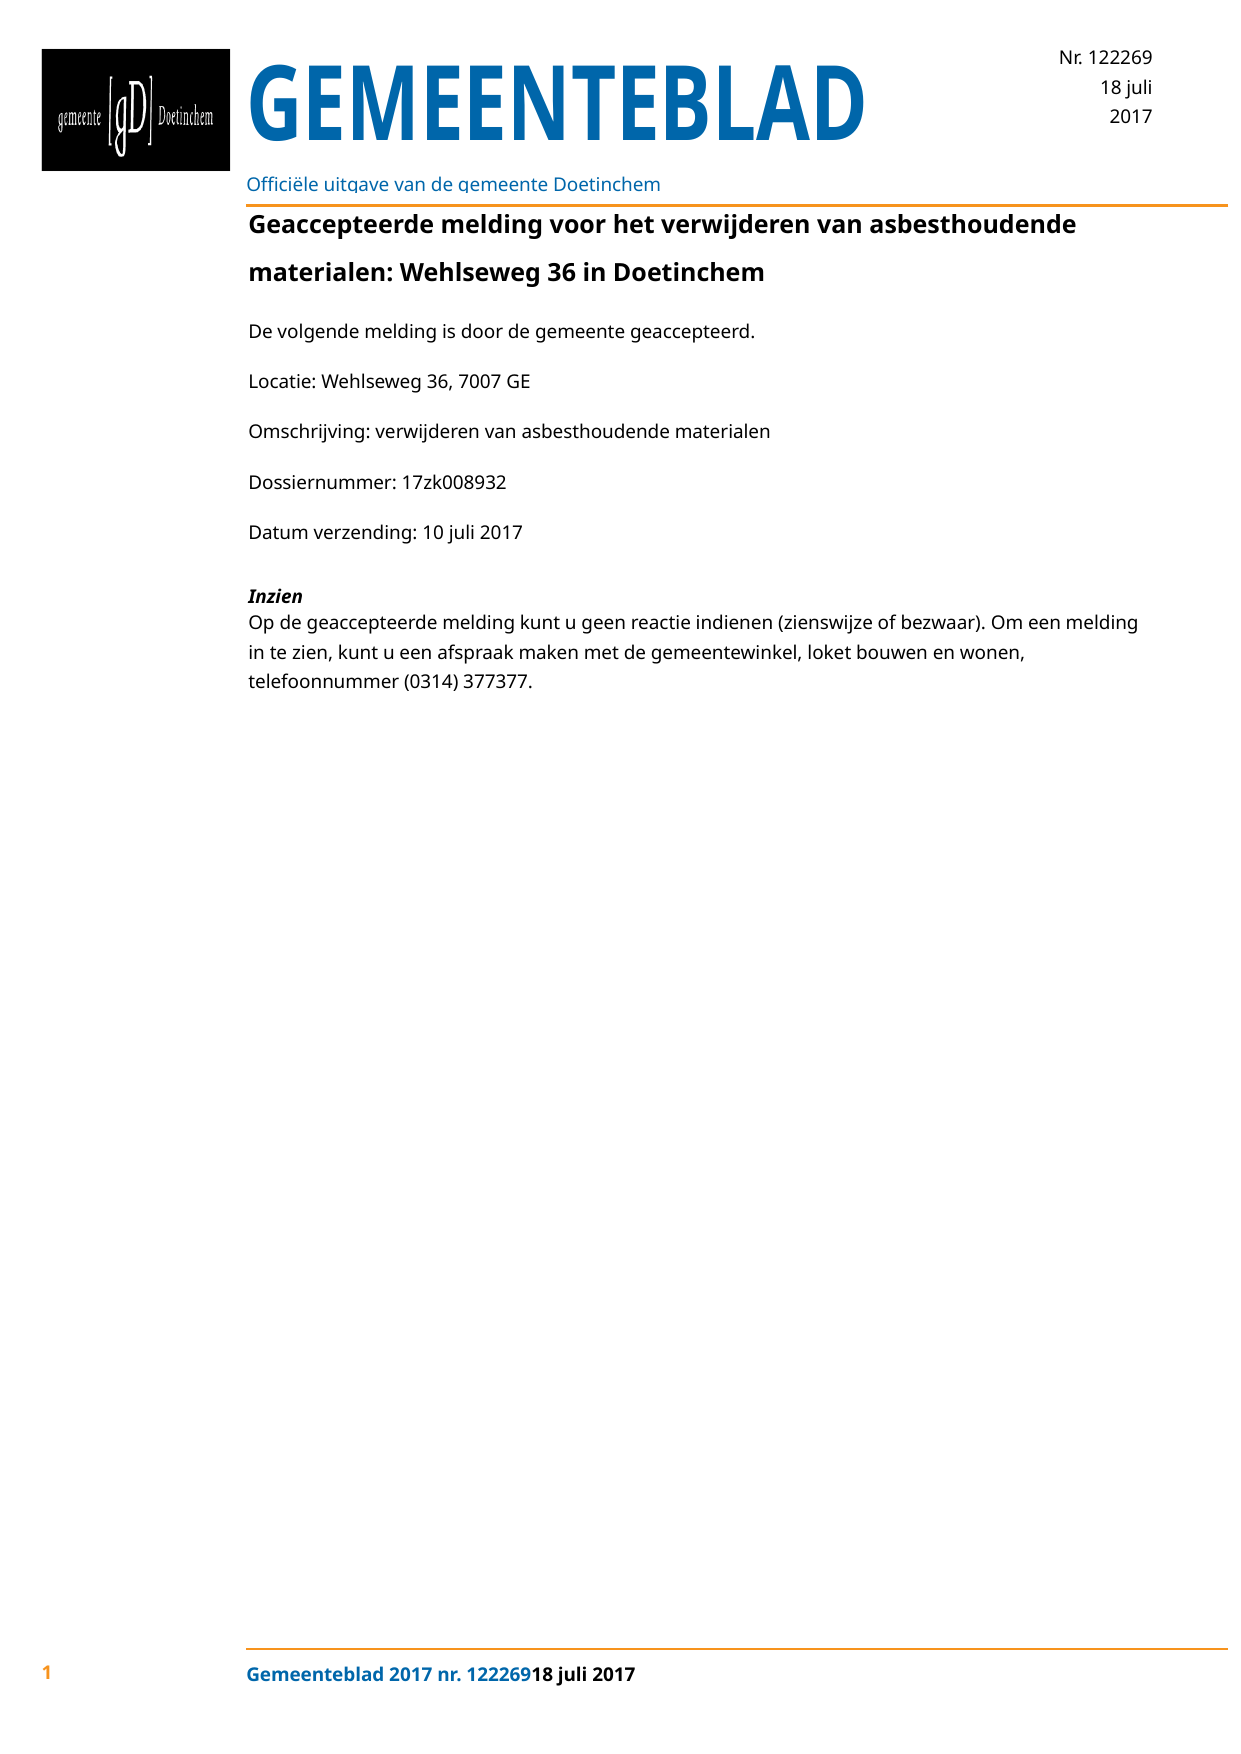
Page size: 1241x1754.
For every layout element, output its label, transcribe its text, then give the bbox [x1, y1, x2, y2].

text Omschrijving: verwijderen van asbesthoudende materialen [248, 419, 1152, 444]
text De volgende melding is door de gemeente geaccepteerd. [248, 318, 1152, 344]
text Datum verzending: 10 juli 2017 [248, 519, 1152, 545]
text Inzien [248, 583, 1152, 609]
text Dossiernummer: 17zk008932 [248, 469, 1152, 495]
text Op de geaccepteerde melding kunt u geen reactie indienen (zienswijze of bezwaar). Om een melding in te zien, kunt u een afspraak maken met de gemeentewinkel, loket bouwen en wonen, telefoonnummer (0314) 377377. [248, 609, 1152, 694]
picture [41, 47, 231, 172]
text Geaccepteerde melding voor het verwijderen van asbesthoudende materialen: Wehlseweg 36 in Doetinchem [248, 207, 1152, 288]
text Locatie: Wehlseweg 36, 7007 GE [248, 368, 1152, 394]
